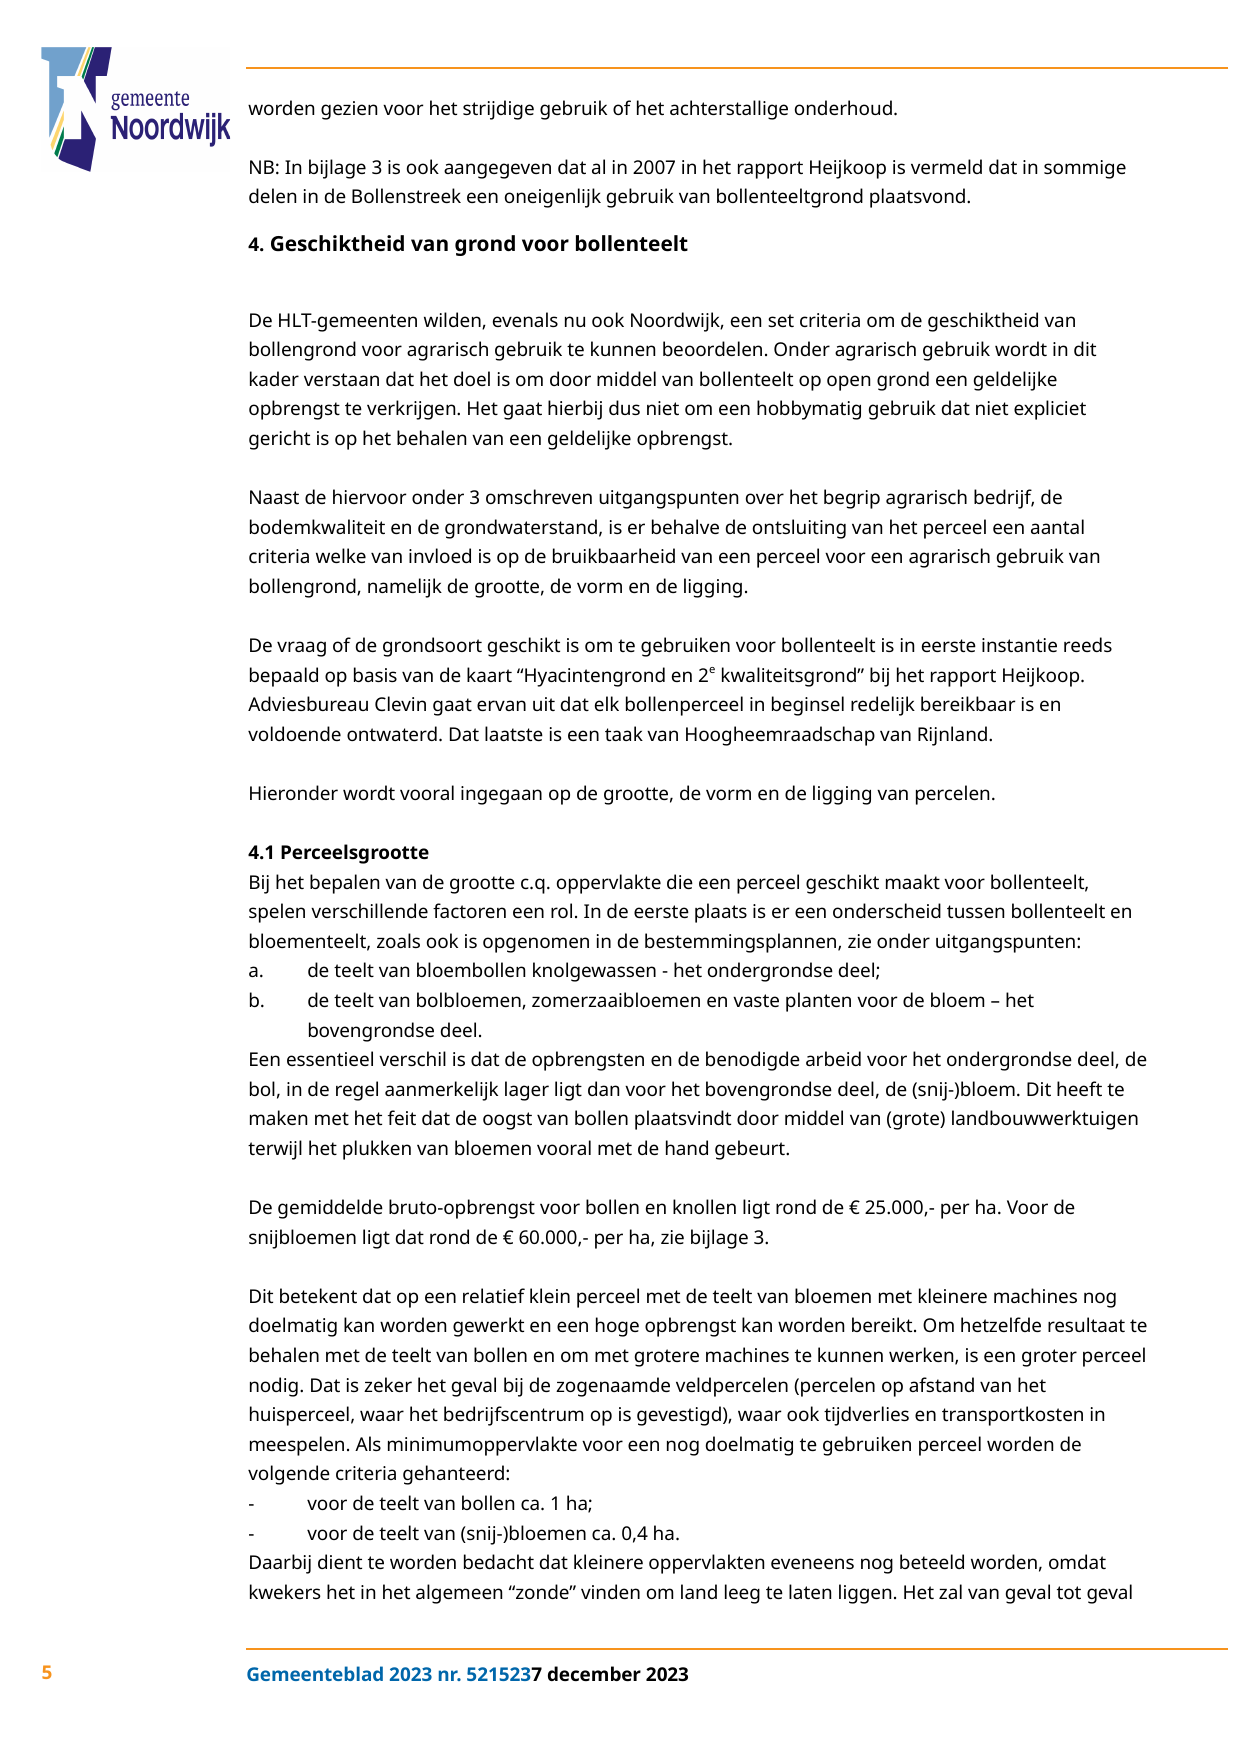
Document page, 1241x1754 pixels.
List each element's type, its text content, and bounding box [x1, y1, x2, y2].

text De gemiddelde bruto-opbrengst voor bollen en knollen ligt rond de € 25.000,- per ha. Voor de snijbloemen ligt dat rond de € 60.000,- per ha, zie bijlage 3. [248, 1194, 1152, 1250]
list de teelt van bloembollen knolgewassen - het ondergrondse deel; [248, 958, 1152, 983]
text Daarbij dient te worden bedacht dat kleinere oppervlakten eveneens nog beteeld worden, omdat kwekers het in het algemeen “zonde” vinden om land leeg te laten liggen. Het zal van geval tot geval [248, 1549, 1152, 1605]
text 4.1 Perceelsgrootte [248, 839, 1152, 865]
list voor de teelt van (snij-)bloemen ca. 0,4 ha. [248, 1520, 1152, 1546]
text De HLT-gemeenten wilden, evenals nu ook Noordwijk, een set criteria om de geschiktheid van bollengrond voor agrarisch gebruik te kunnen beoordelen. Onder agrarisch gebruik wordt in dit kader verstaan dat het doel is om door middel van bollenteelt op open grond een geldelijke opbrengst te verkrijgen. Het gaat hierbij dus niet om een hobbymatig gebruik dat niet expliciet gericht is op het behalen van een geldelijke opbrengst. [248, 307, 1152, 451]
list voor de teelt van bollen ca. 1 ha; [248, 1490, 1152, 1516]
picture [41, 47, 231, 172]
list de teelt van bolbloemen, zomerzaaibloemen en vaste planten voor de bloem – het bovengrondse deel. [248, 987, 1152, 1043]
text NB: In bijlage 3 is ook aangegeven dat al in 2007 in het rapport Heijkoop is vermeld dat in sommige delen in de Bollenstreek een oneigenlijk gebruik van bollenteeltgrond plaatsvond. [248, 154, 1152, 209]
text De vraag of de grondsoort geschikt is om te gebruiken voor bollenteelt is in eerste instantie reeds bepaald op basis van de kaart “Hyacintengrond en 2e kwaliteitsgrond” bij het rapport Heijkoop. Adviesbureau Clevin gaat ervan uit dat elk bollenperceel in beginsel redelijk bereikbaar is en voldoende ontwaterd. Dat laatste is een taak van Hoogheemraadschap van Rijnland. [248, 632, 1152, 747]
text worden gezien voor het strijdige gebruik of het achterstallige onderhoud. [248, 95, 1152, 121]
text Hieronder wordt vooral ingegaan op de grootte, de vorm en de ligging van percelen. [248, 780, 1152, 806]
text 4. Geschiktheid van grond voor bollenteelt [248, 229, 1152, 258]
text Bij het bepalen van de grootte c.q. oppervlakte die een perceel geschikt maakt voor bollenteelt, spelen verschillende factoren een rol. In de eerste plaats is er een onderscheid tussen bollenteelt en bloementeelt, zoals ook is opgenomen in de bestemmingsplannen, zie onder uitgangspunten: [248, 869, 1152, 954]
text Dit betekent dat op een relatief klein perceel met de teelt van bloemen met kleinere machines nog doelmatig kan worden gewerkt en een hoge opbrengst kan worden bereikt. Om hetzelfde resultaat te behalen met de teelt van bollen en om met grotere machines te kunnen werken, is een groter perceel nodig. Dat is zeker het geval bij de zogenaamde veldpercelen (percelen op afstand van het huisperceel, waar het bedrijfscentrum op is gevestigd), waar ook tijdverlies en transportkosten in meespelen. Als minimumoppervlakte voor een nog doelmatig te gebruiken perceel worden de volgende criteria gehanteerd: [248, 1283, 1152, 1486]
text Een essentieel verschil is dat de opbrengsten en de benodigde arbeid voor het ondergrondse deel, de bol, in de regel aanmerkelijk lager ligt dan voor het bovengrondse deel, de (snij-)bloem. Dit heeft te maken met het feit dat de oogst van bollen plaatsvindt door middel van (grote) landbouwwerktuigen terwijl het plukken van bloemen vooral met de hand gebeurt. [248, 1046, 1152, 1161]
text Naast de hiervoor onder 3 omschreven uitgangspunten over het begrip agrarisch bedrijf, de bodemkwaliteit en de grondwaterstand, is er behalve de ontsluiting van het perceel een aantal criteria welke van invloed is op de bruikbaarheid van een perceel voor een agrarisch gebruik van bollengrond, namelijk de grootte, de vorm en de ligging. [248, 484, 1152, 599]
